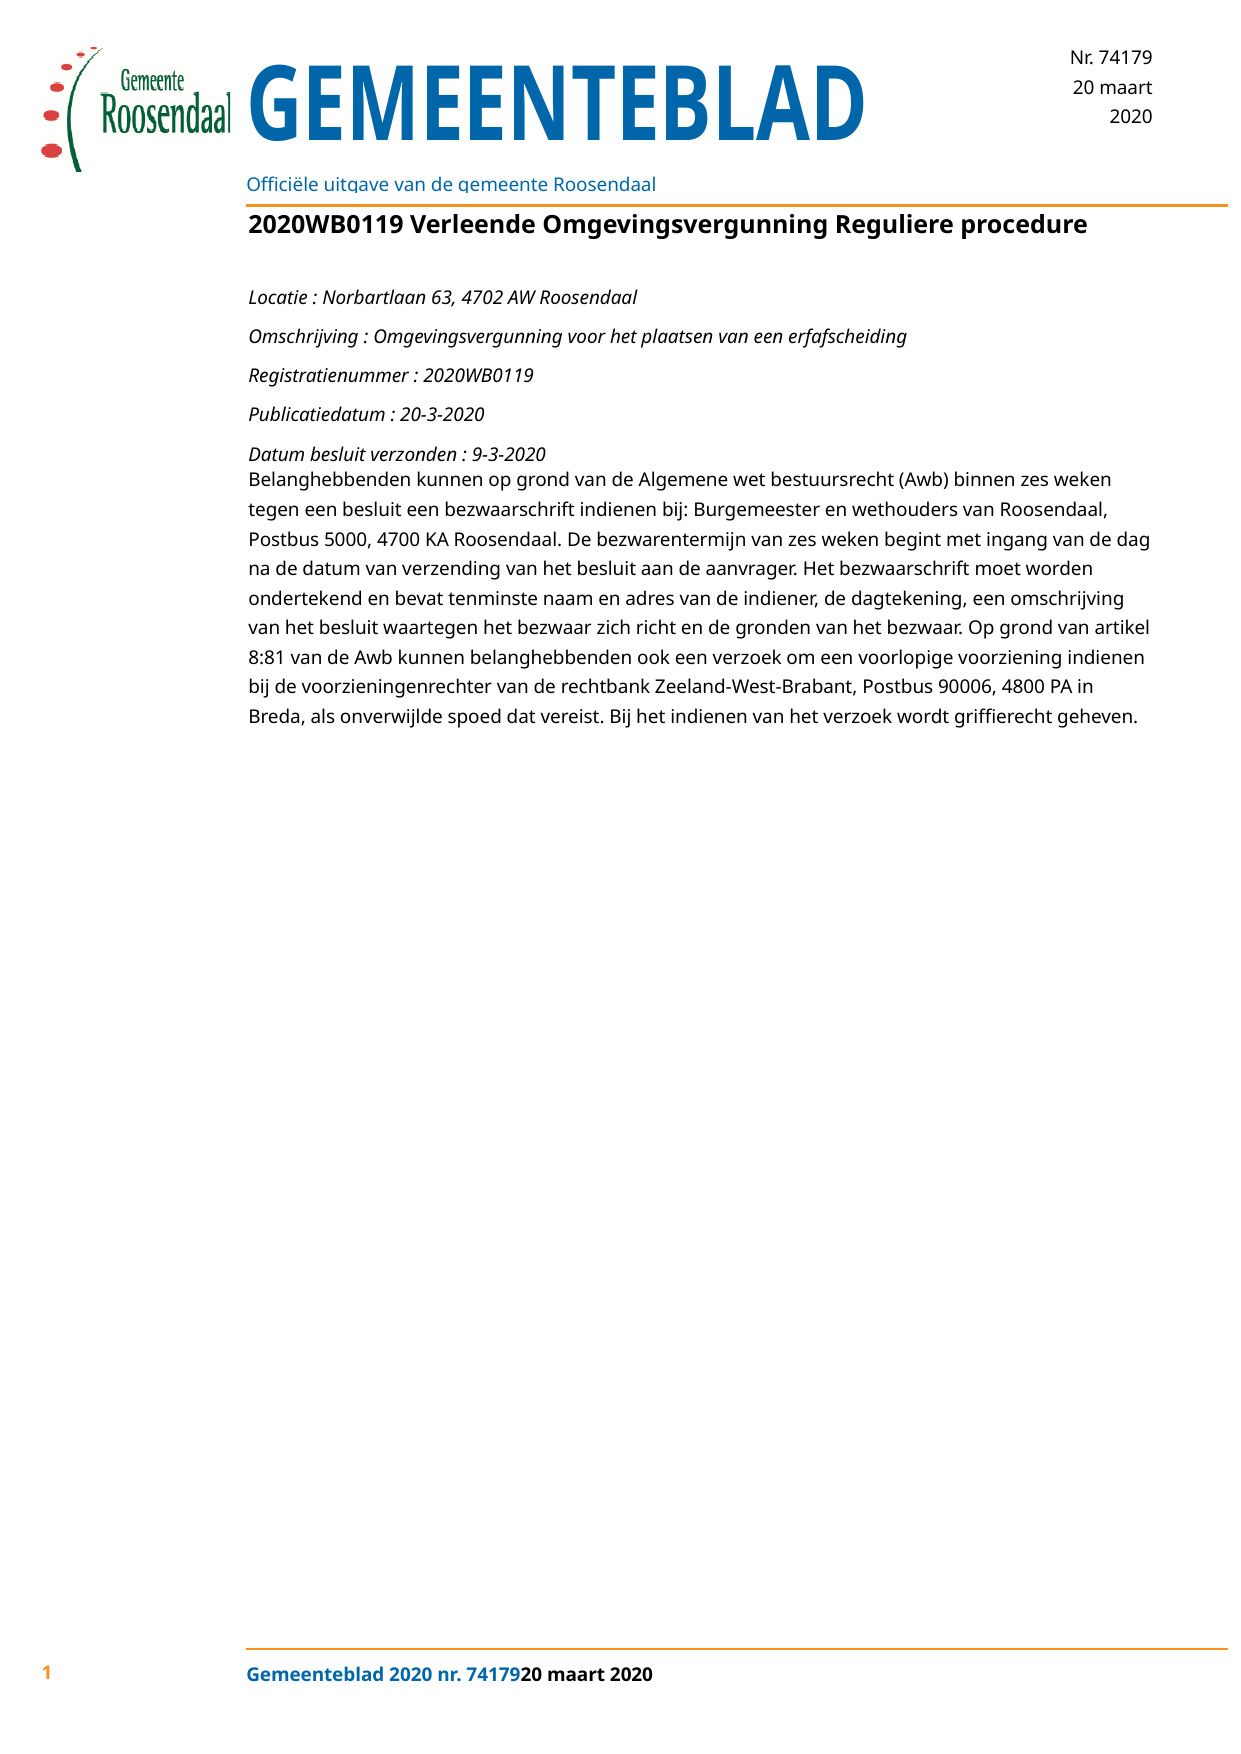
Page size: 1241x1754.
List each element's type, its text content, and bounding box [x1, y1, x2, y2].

text Datum besluit verzonden : 9-3-2020 [248, 441, 1152, 467]
picture [41, 47, 231, 172]
text 2020WB0119 Verleende Omgevingsvergunning Reguliere procedure [248, 207, 1152, 241]
text Publicatiedatum : 20-3-2020 [248, 402, 1152, 427]
text Belanghebbenden kunnen op grond van de Algemene wet bestuursrecht (Awb) binnen zes weken tegen een besluit een bezwaarschrift indienen bij: Burgemeester en wethouders van Roosendaal, Postbus 5000, 4700 KA Roosendaal. De bezwarentermijn van zes weken begint met ingang van de dag na de datum van verzending van het besluit aan de aanvrager. Het bezwaarschrift moet worden ondertekend en bevat tenminste naam en adres van de indiener, de dagtekening, een omschrijving van het besluit waartegen het bezwaar zich richt en de gronden van het bezwaar. Op grond van artikel 8:81 van de Awb kunnen belanghebbenden ook een verzoek om een voorlopige voorziening indienen bij de voorzieningenrechter van de rechtbank Zeeland-West-Brabant, Postbus 90006, 4800 PA in Breda, als onverwijlde spoed dat vereist. Bij het indienen van het verzoek wordt griffierecht geheven. [248, 467, 1152, 729]
text Omschrijving : Omgevingsvergunning voor het plaatsen van een erfafscheiding [248, 323, 1152, 349]
text Locatie : Norbartlaan 63, 4702 AW Roosendaal [248, 284, 1152, 309]
text Registratienummer : 2020WB0119 [248, 362, 1152, 388]
